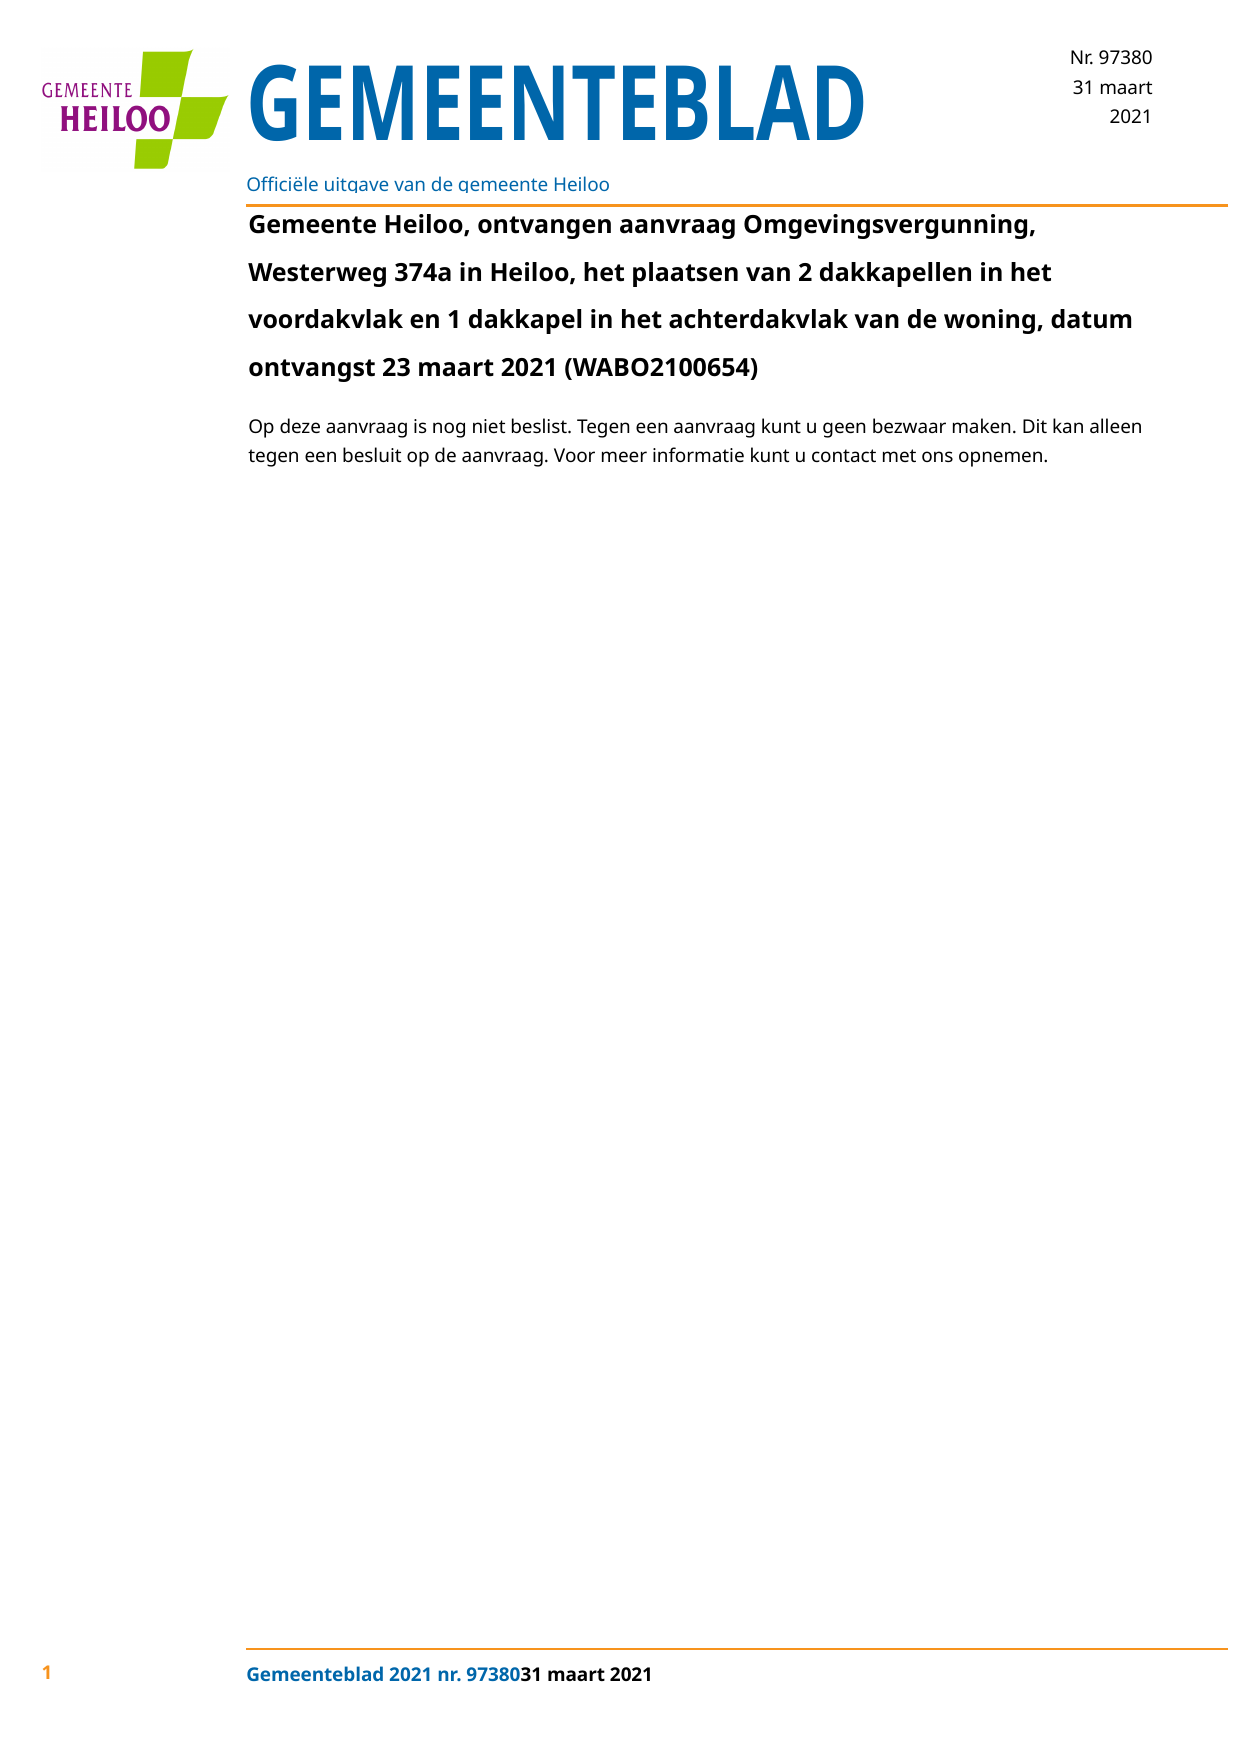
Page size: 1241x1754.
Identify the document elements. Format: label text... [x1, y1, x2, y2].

text Op deze aanvraag is nog niet beslist. Tegen een aanvraag kunt u geen bezwaar maken. Dit kan alleen tegen een besluit op de aanvraag. Voor meer informatie kunt u contact met ons opnemen. [248, 413, 1152, 468]
text Gemeente Heiloo, ontvangen aanvraag Omgevingsvergunning, Westerweg 374a in Heiloo, het plaatsen van 2 dakkapellen in het voordakvlak en 1 dakkapel in het achterdakvlak van de woning, datum ontvangst 23 maart 2021 (WABO2100654) [248, 207, 1152, 384]
picture [41, 47, 231, 172]
